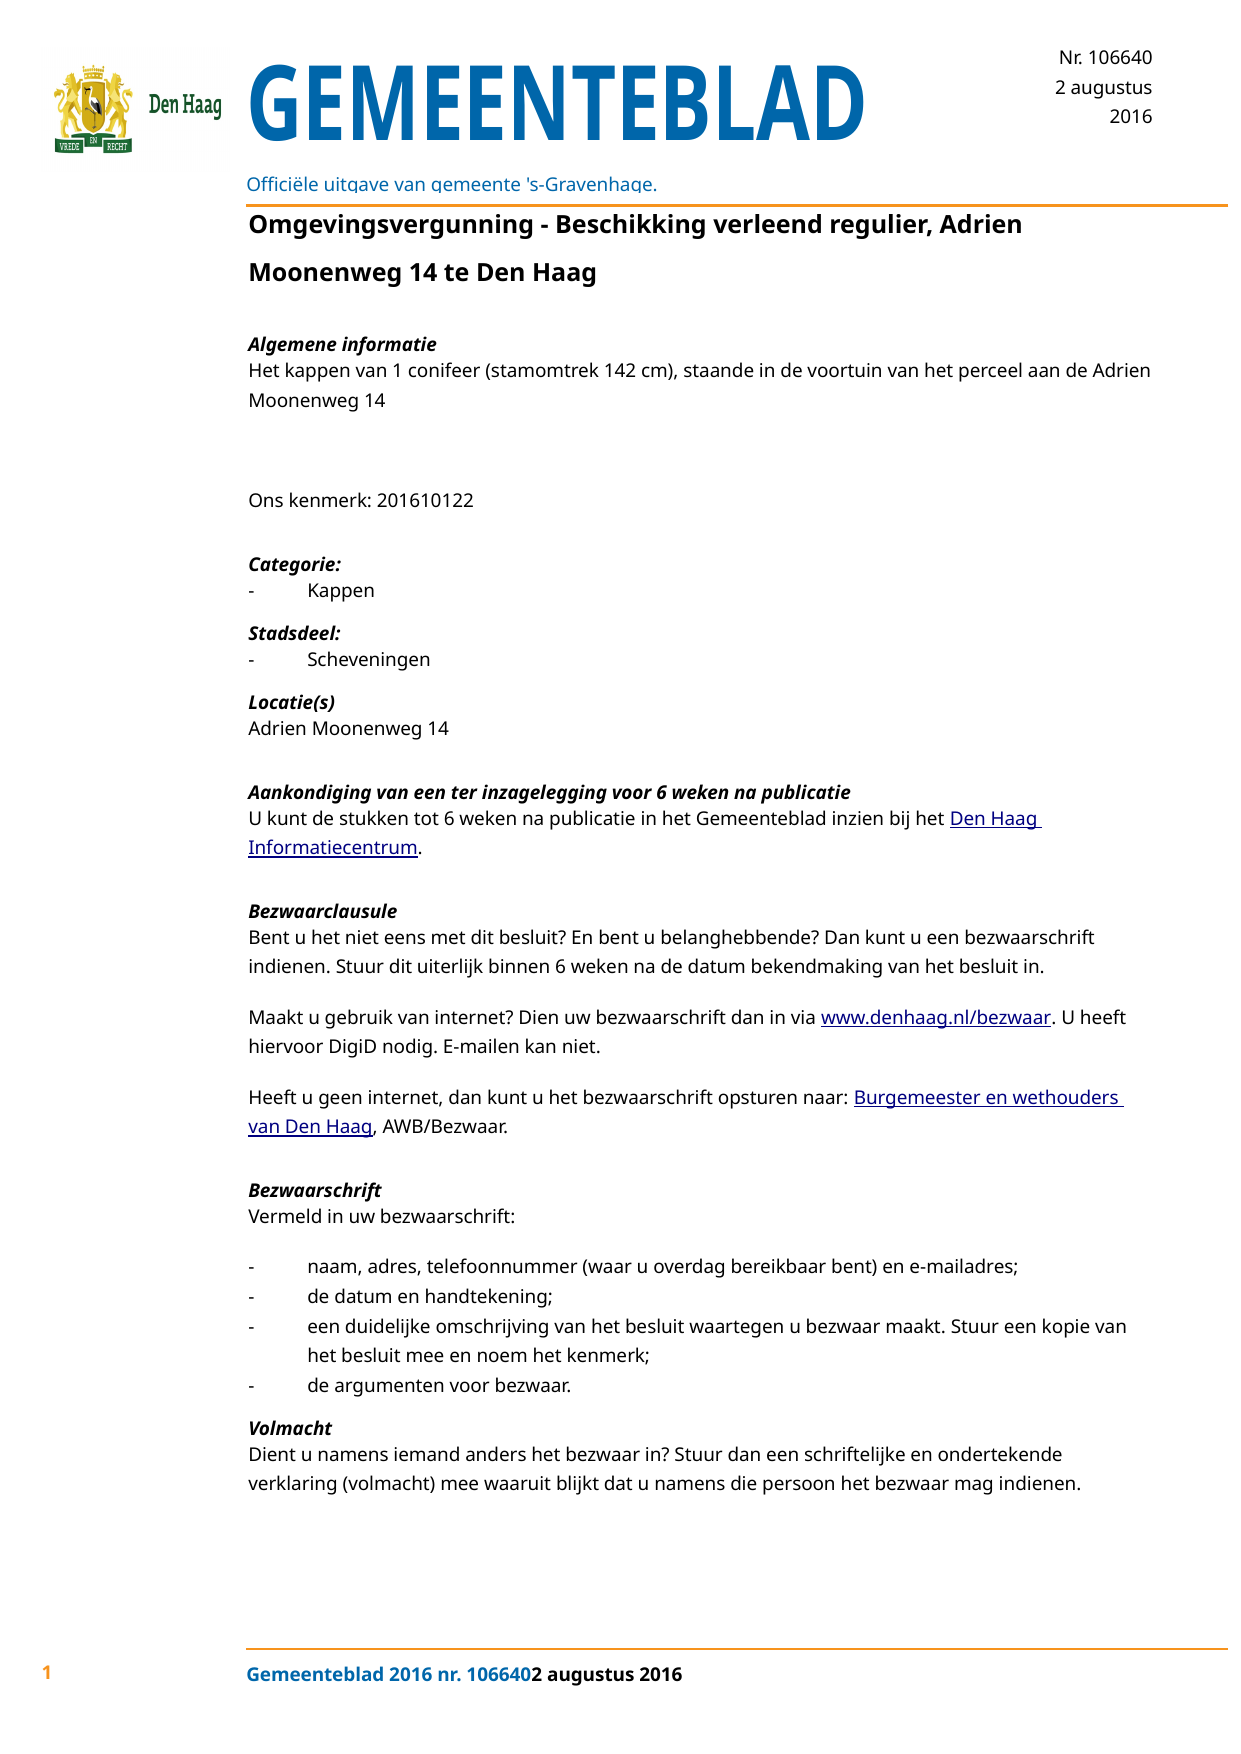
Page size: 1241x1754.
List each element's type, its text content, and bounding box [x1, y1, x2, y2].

text Maakt u gebruik van internet? Dien uw bezwaarschrift dan in via www.denhaag.nl/bezwaar. U heeft hiervoor DigiD nodig. E-mailen kan niet. [248, 1004, 1152, 1059]
text Bezwaarschrift [248, 1177, 1152, 1203]
text U kunt de stukken tot 6 weken na publicatie in het Gemeenteblad inzien bij het Den Haag Informatiecentrum. [248, 805, 1152, 860]
text Vermeld in uw bezwaarschrift: [248, 1203, 1152, 1229]
list de argumenten voor bezwaar. [248, 1372, 1152, 1398]
text Volmacht [248, 1415, 1152, 1441]
text Bezwaarclausule [248, 898, 1152, 924]
list een duidelijke omschrijving van het besluit waartegen u bezwaar maakt. Stuur een kopie van het besluit mee en noem het kenmerk; [248, 1313, 1152, 1368]
list de datum en handtekening; [248, 1283, 1152, 1309]
picture [41, 47, 231, 172]
text Ons kenmerk: 201610122 [248, 488, 1152, 513]
text Aankondiging van een ter inzagelegging voor 6 weken na publicatie [248, 779, 1152, 805]
text Stadsdeel: [248, 620, 1152, 646]
list Kappen [248, 577, 1152, 603]
text Omgevingsvergunning - Beschikking verleend regulier, Adrien Moonenweg 14 te Den Haag [248, 207, 1152, 288]
list naam, adres, telefoonnummer (waar u overdag bereikbaar bent) en e-mailadres; [248, 1254, 1152, 1279]
text Bent u het niet eens met dit besluit? En bent u belanghebbende? Dan kunt u een bezwaarschrift indienen. Stuur dit uiterlijk binnen 6 weken na de datum bekendmaking van het besluit in. [248, 924, 1152, 979]
text Heeft u geen internet, dan kunt u het bezwaarschrift opsturen naar: Burgemeester en wethouders van Den Haag, AWB/Bezwaar. [248, 1084, 1152, 1139]
text Categorie: [248, 552, 1152, 577]
text Locatie(s) [248, 689, 1152, 715]
list Scheveningen [248, 646, 1152, 672]
text Algemene informatie [248, 331, 1152, 357]
text Adrien Moonenweg 14 [248, 715, 1152, 741]
text Dient u namens iemand anders het bezwaar in? Stuur dan een schriftelijke en ondertekende verklaring (volmacht) mee waaruit blijkt dat u namens die persoon het bezwaar mag indienen. [248, 1441, 1152, 1496]
text Het kappen van 1 conifeer (stamomtrek 142 cm), staande in de voortuin van het perceel aan de Adrien Moonenweg 14 [248, 357, 1152, 412]
